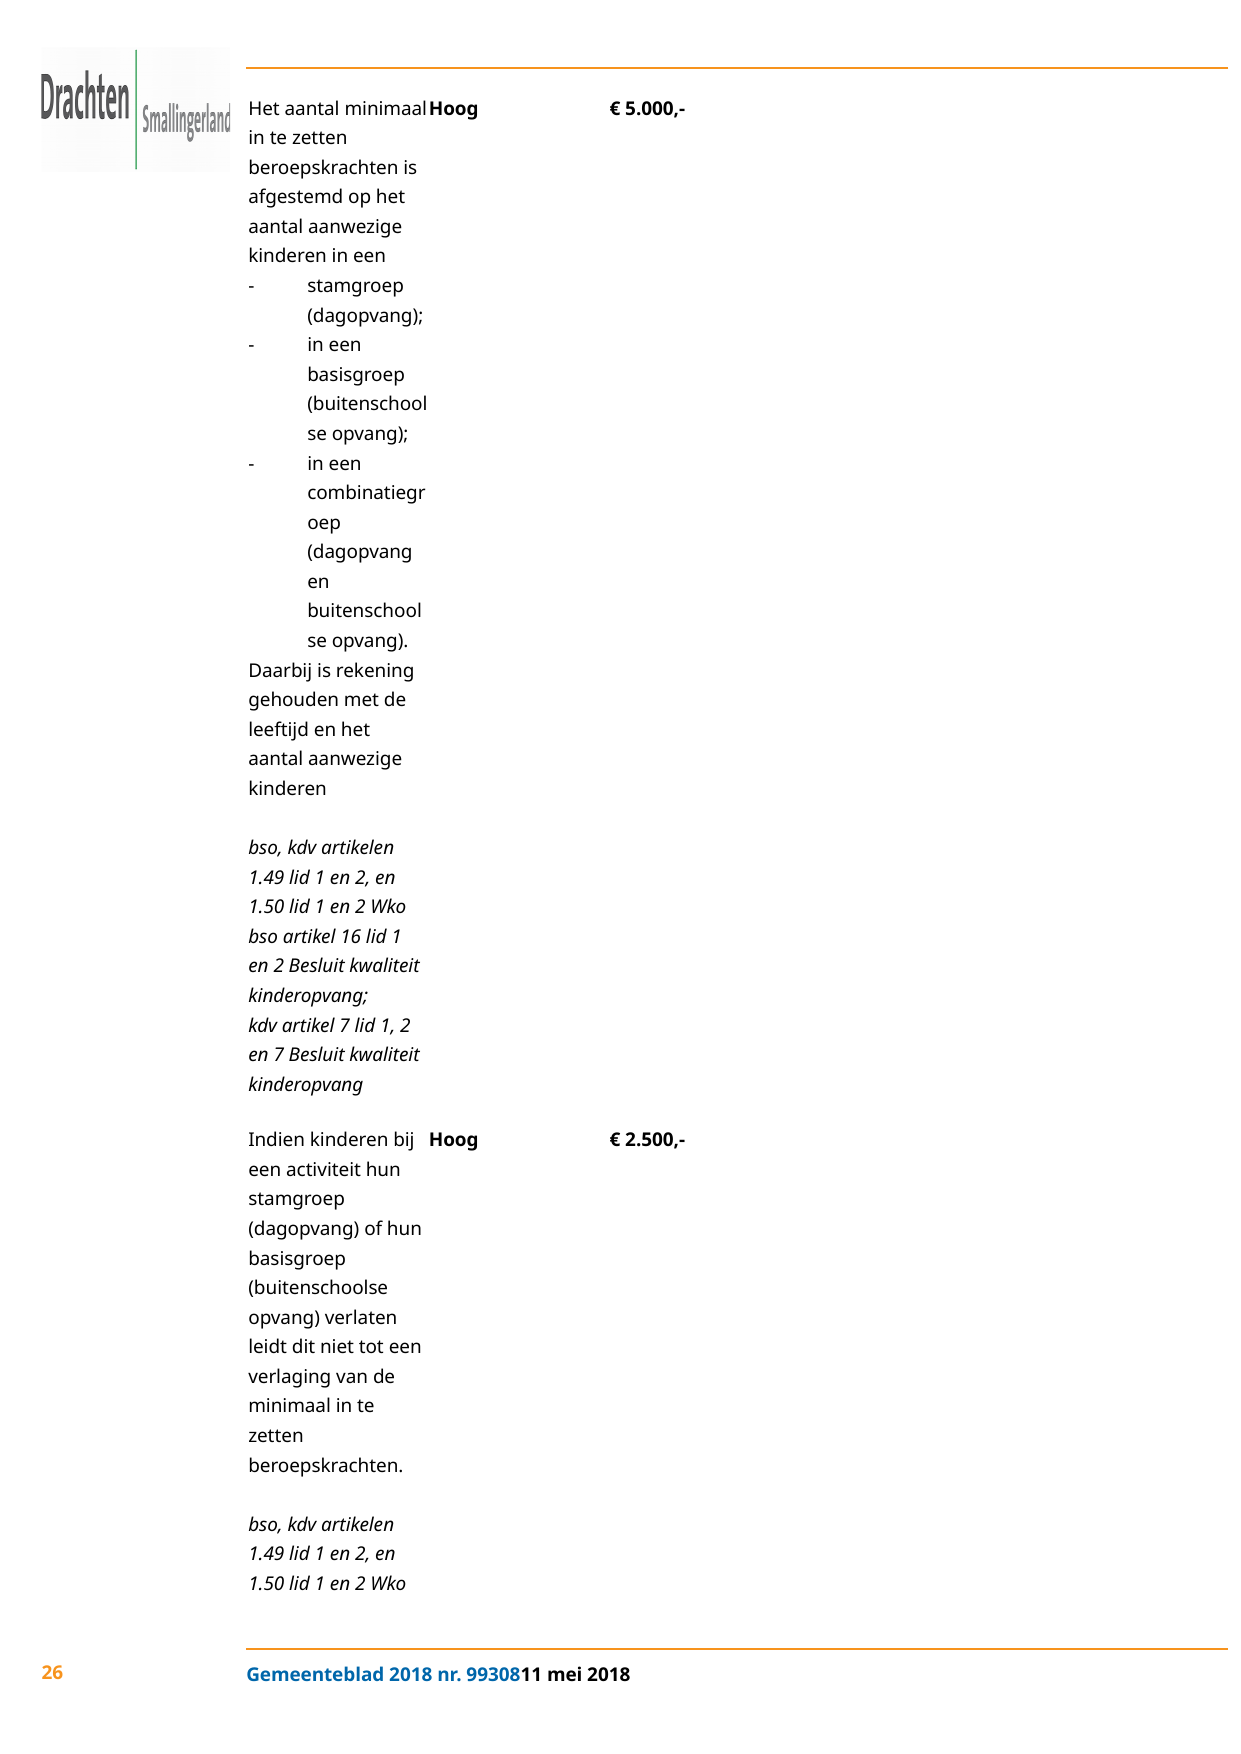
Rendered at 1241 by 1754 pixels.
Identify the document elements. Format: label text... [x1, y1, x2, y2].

picture [41, 47, 231, 172]
table_cell Indien kinderen bij een activiteit hun stamgroep (dagopvang) of hun basisgroep (buitenschoolse opvang) verlaten leidt dit niet tot een verlaging van de minimaal in te zetten beroepskrachten. bso, kdv artikelen 1.49 lid 1 en 2, en 1.50 lid 1 en 2 Wko [248, 1126, 429, 1596]
table_cell Het aantal minimaal in te zetten beroepskrachten is afgestemd op het aantal aanwezige kinderen in een stamgroep (dagopvang); in een basisgroep (buitenschoolse opvang); in een combinatiegroep (dagopvang en buitenschoolse opvang). Daarbij is rekening gehouden met de leeftijd en het aantal aanwezige kinderen bso, kdv artikelen 1.49 lid 1 en 2, en 1.50 lid 1 en 2 Wko bso artikel 16 lid 1 en 2 Besluit kwaliteit kinderopvang; kdv artikel 7 lid 1, 2 en 7 Besluit kwaliteit kinderopvang [248, 95, 429, 1126]
table_cell € 5.000,- [609, 95, 790, 1126]
table_cell € 2.500,- [609, 1126, 790, 1596]
table_cell Hoog [429, 1126, 609, 1596]
table_cell Hoog [429, 95, 609, 1126]
